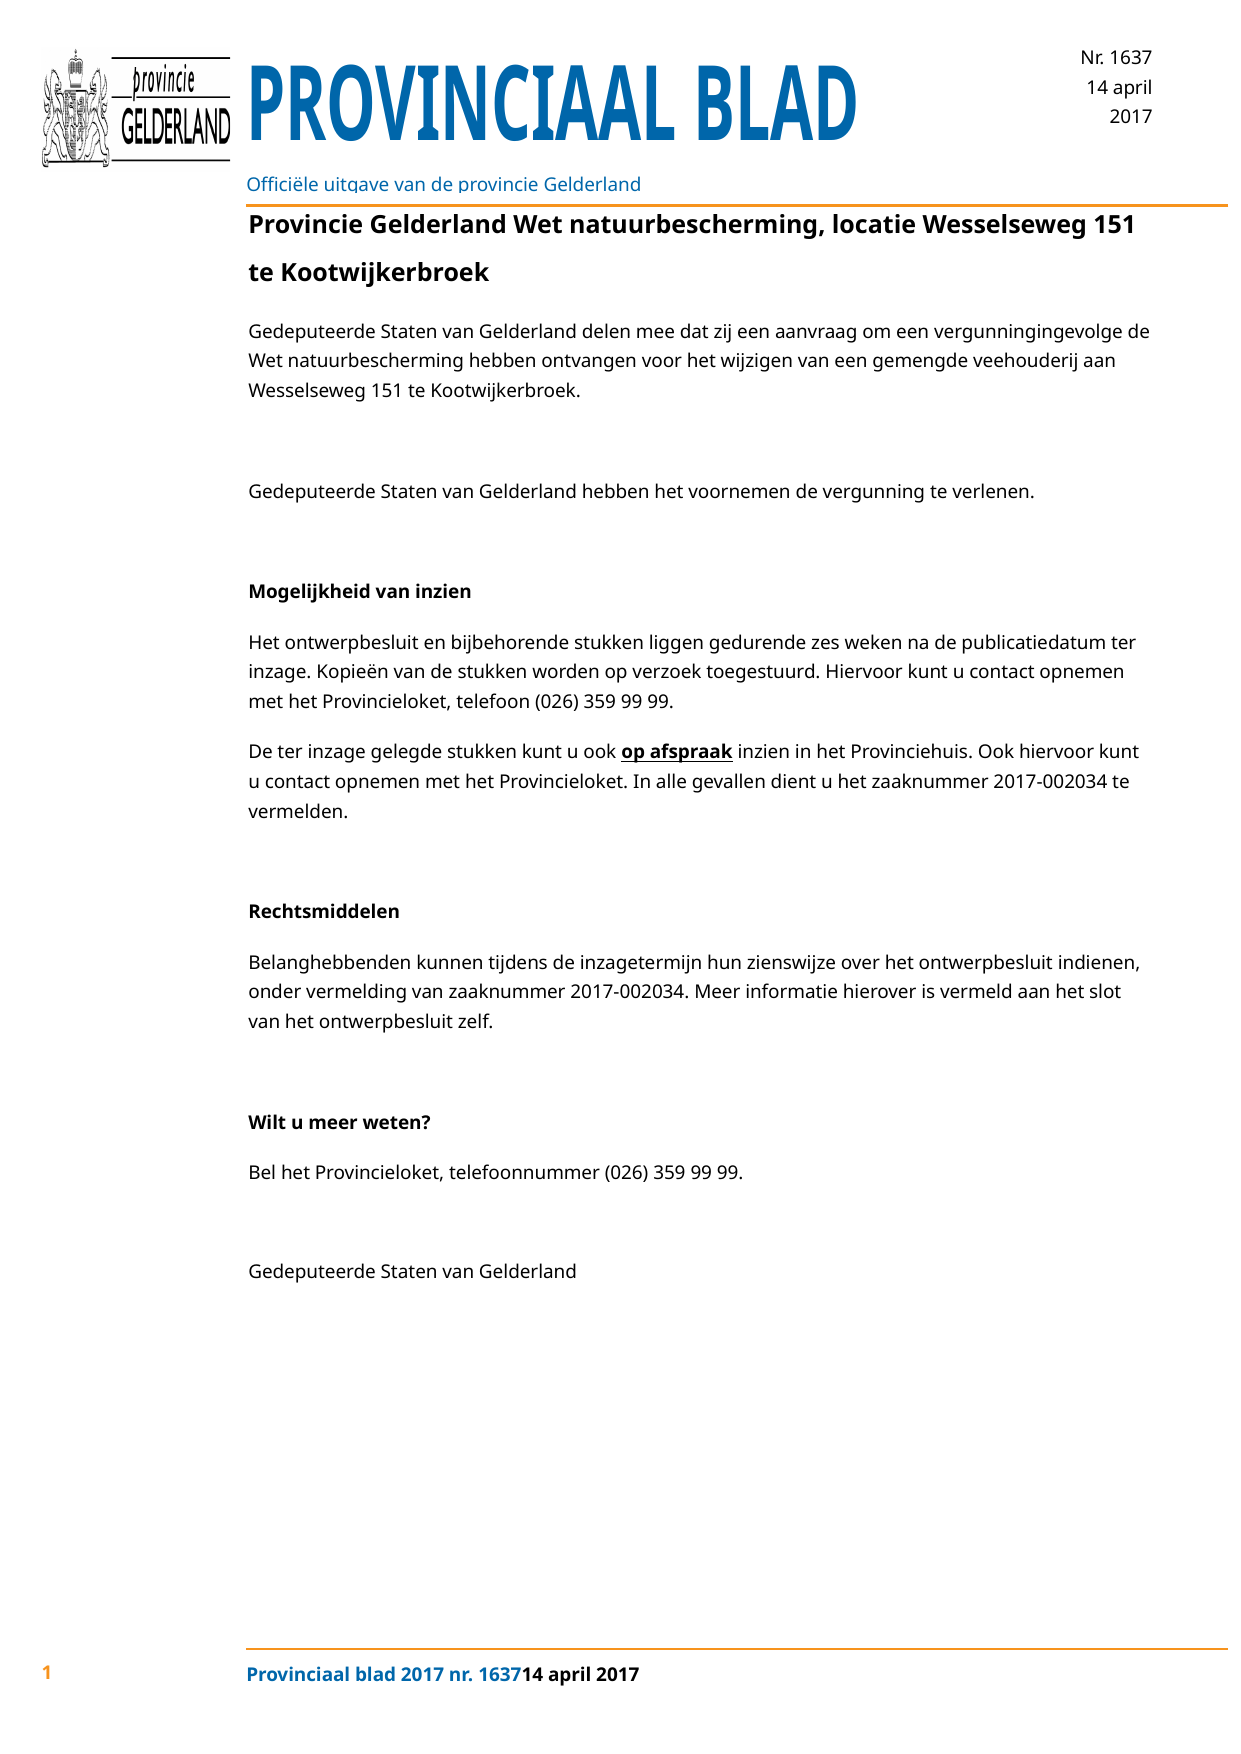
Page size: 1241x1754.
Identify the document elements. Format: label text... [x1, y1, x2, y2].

text De ter inzage gelegde stukken kunt u ook op afspraak inzien in het Provinciehuis. Ook hiervoor kunt u contact opnemen met het Provincieloket. In alle gevallen dient u het zaaknummer 2017-002034 te vermelden. [248, 739, 1152, 824]
text Gedeputeerde Staten van Gelderland delen mee dat zij een aanvraag om een vergunningingevolge de Wet natuurbescherming hebben ontvangen voor het wijzigen van een gemengde veehouderij aan Wesselseweg 151 te Kootwijkerbroek. [248, 318, 1152, 403]
picture [41, 47, 231, 172]
text Belanghebbenden kunnen tijdens de inzagetermijn hun zienswijze over het ontwerpbesluit indienen, onder vermelding van zaaknummer 2017-002034. Meer informatie hierover is vermeld aan het slot van het ontwerpbesluit zelf. [248, 949, 1152, 1034]
text Gedeputeerde Staten van Gelderland hebben het voornemen de vergunning te verlenen. [248, 478, 1152, 504]
text Mogelijkheid van inzien [248, 579, 1152, 604]
text Gedeputeerde Staten van Gelderland [248, 1258, 1152, 1283]
text Provincie Gelderland Wet natuurbescherming, locatie Wesselseweg 151 te Kootwijkerbroek [248, 207, 1152, 288]
text Bel het Provincieloket, telefoonnummer (026) 359 99 99. [248, 1159, 1152, 1185]
text Het ontwerpbesluit en bijbehorende stukken liggen gedurende zes weken na de publicatiedatum ter inzage. Kopieën van de stukken worden op verzoek toegestuurd. Hiervoor kunt u contact opnemen met het Provincieloket, telefoon (026) 359 99 99. [248, 629, 1152, 714]
text Wilt u meer weten? [248, 1109, 1152, 1135]
text Rechtsmiddelen [248, 899, 1152, 924]
